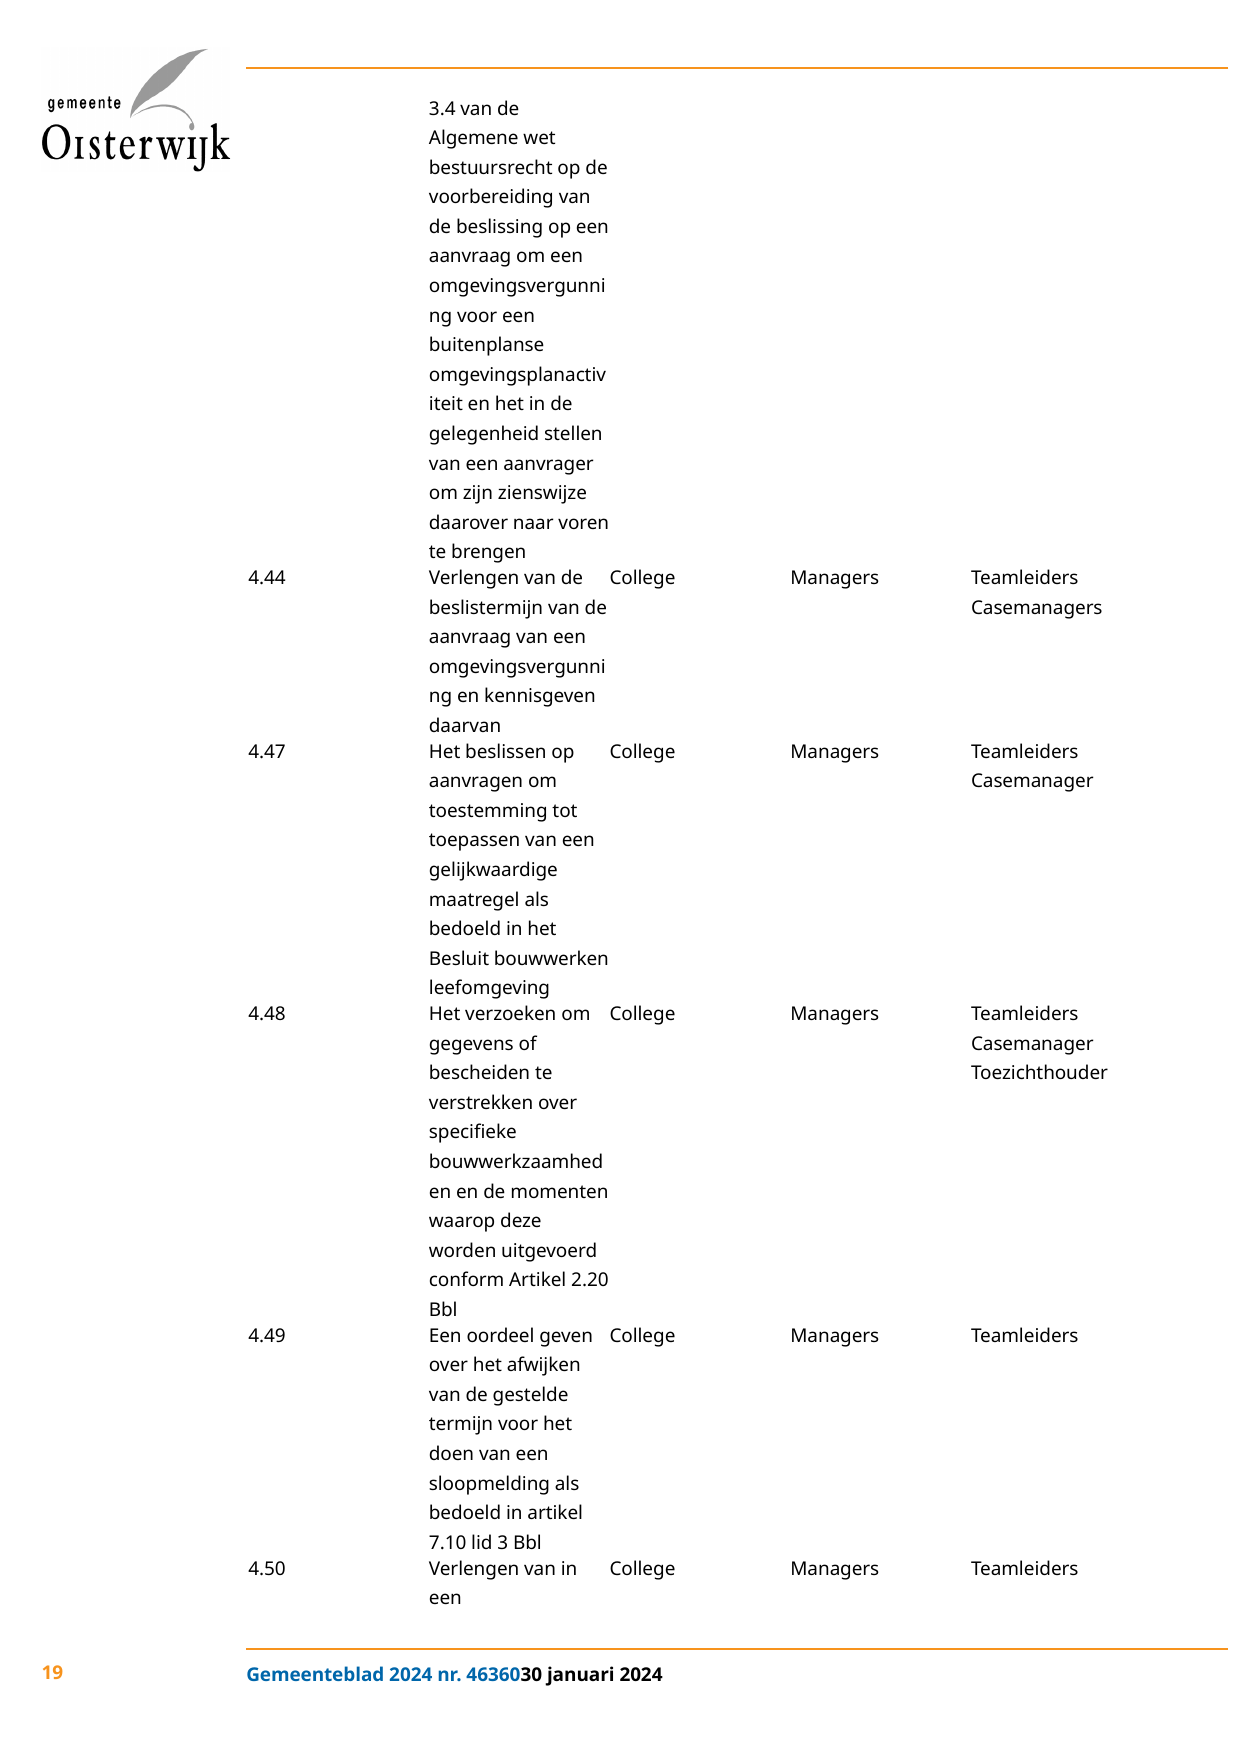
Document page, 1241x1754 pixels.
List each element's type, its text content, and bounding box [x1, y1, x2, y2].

table_cell 3.4 van de Algemene wet bestuursrecht op de voorbereiding van de beslissing op een aanvraag om een omgevingsvergunning voor een buitenplanse omgevingsplanactiviteit en het in de gelegenheid stellen van een aanvrager om zijn zienswijze daarover naar voren te brengen [429, 95, 609, 564]
table_cell College [609, 564, 790, 738]
table_cell [790, 95, 971, 564]
table_cell Het beslissen op aanvragen om toestemming tot toepassen van een gelijkwaardige maatregel als bedoeld in het Besluit bouwwerken leefomgeving [429, 738, 609, 1000]
table_cell College [609, 738, 790, 1000]
table_cell Teamleiders [971, 1322, 1152, 1555]
table_cell Verlengen van in een [429, 1555, 609, 1610]
table_cell [971, 95, 1152, 564]
picture [41, 47, 231, 172]
table_cell [609, 95, 790, 564]
table_cell Teamleiders Casemanager Toezichthouder [971, 1000, 1152, 1322]
table_cell 4.50 [248, 1555, 429, 1610]
table_cell Managers [790, 1000, 971, 1322]
table_cell College [609, 1322, 790, 1555]
table_cell Managers [790, 1322, 971, 1555]
table_cell Teamleiders [971, 1555, 1152, 1610]
table_cell 4.49 [248, 1322, 429, 1555]
table_cell Teamleiders Casemanager [971, 738, 1152, 1000]
table_cell 4.47 [248, 738, 429, 1000]
table_cell Een oordeel geven over het afwijken van de gestelde termijn voor het doen van een sloopmelding als bedoeld in artikel 7.10 lid 3 Bbl [429, 1322, 609, 1555]
table_cell Managers [790, 738, 971, 1000]
table_cell 4.44 [248, 564, 429, 738]
table_cell Het verzoeken om gegevens of bescheiden te verstrekken over specifieke bouwwerkzaamheden en de momenten waarop deze worden uitgevoerd conform Artikel 2.20 Bbl [429, 1000, 609, 1322]
table_cell College [609, 1000, 790, 1322]
table_cell 4.48 [248, 1000, 429, 1322]
table_cell College [609, 1555, 790, 1610]
table_cell [248, 95, 429, 564]
table_cell Verlengen van de beslistermijn van de aanvraag van een omgevingsvergunning en kennisgeven daarvan [429, 564, 609, 738]
table_cell Managers [790, 564, 971, 738]
table_cell Managers [790, 1555, 971, 1610]
table_cell Teamleiders Casemanagers [971, 564, 1152, 738]
